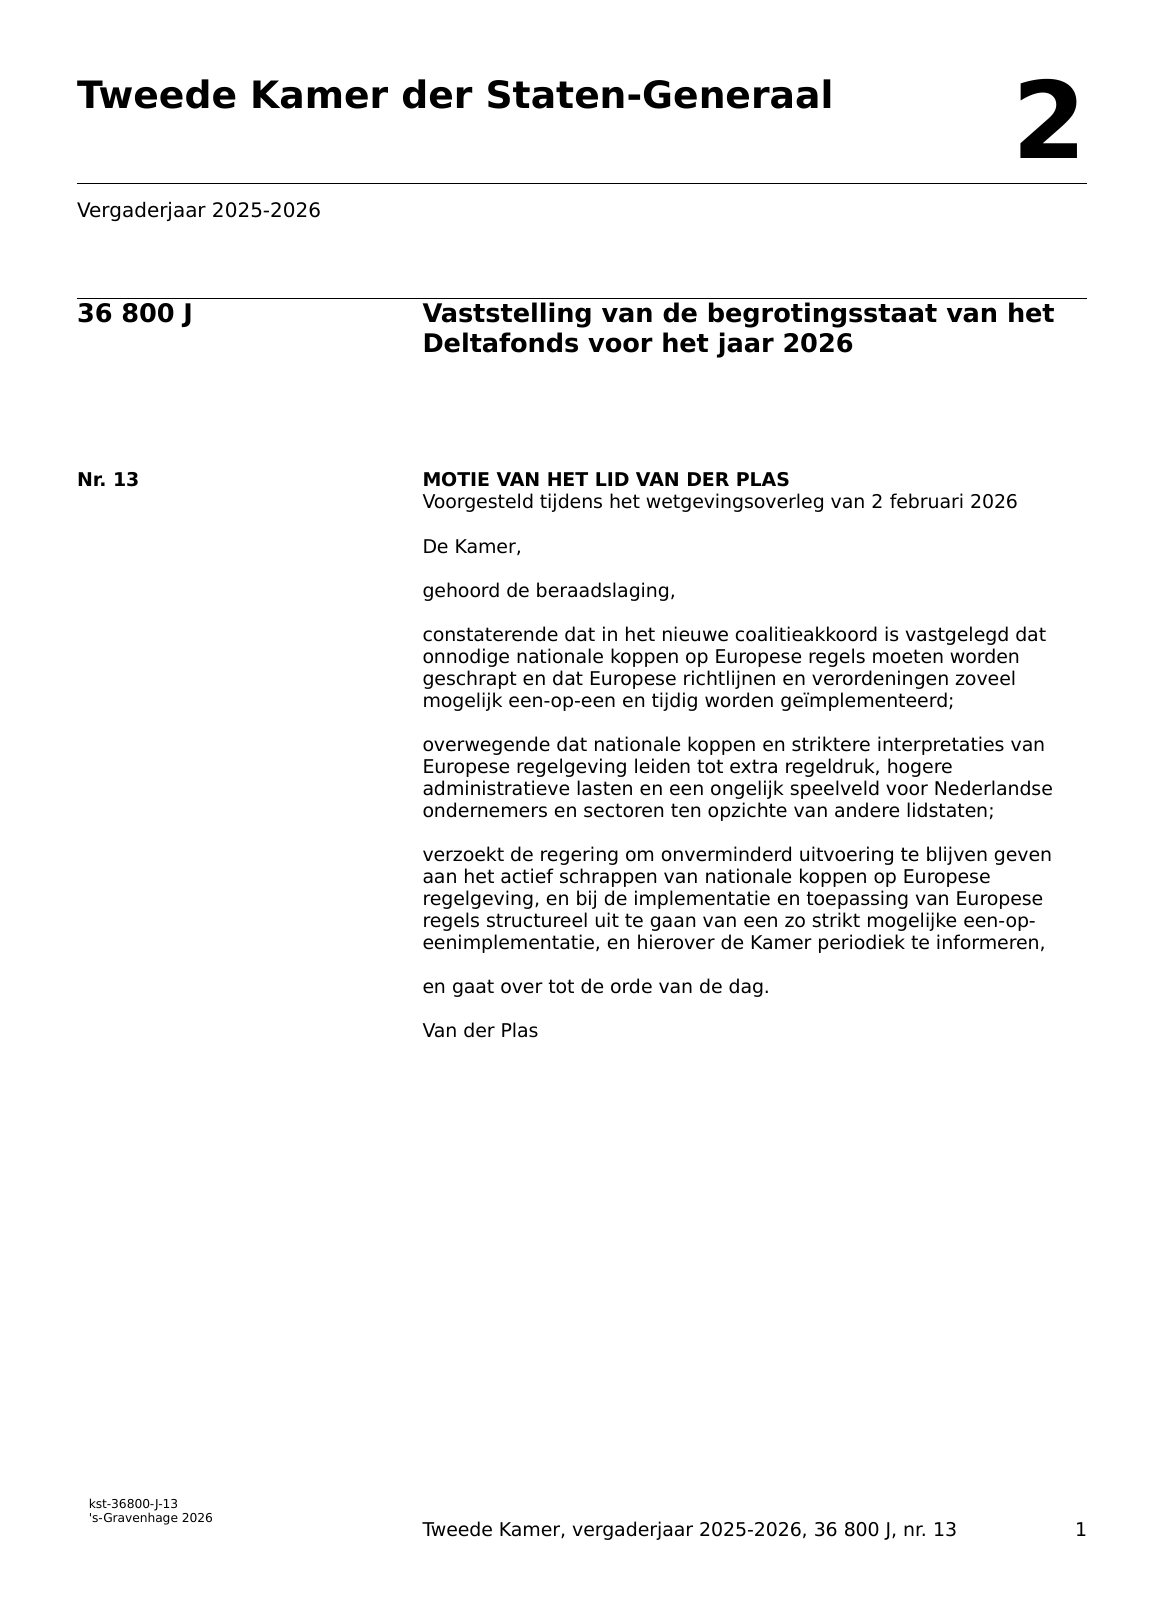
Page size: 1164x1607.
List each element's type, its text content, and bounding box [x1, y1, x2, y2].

subtitle 36 800 J Vaststelling van de begrotingsstaat van het Deltafonds voor het jaar 2026 [77, 299, 1087, 358]
table_cell Vergaderjaar 2025-2026 [77, 184, 1087, 298]
text 's-Gravenhage 2026 [88, 1511, 323, 1525]
text overwegende dat nationale koppen en striktere interpretaties van Europese regelgeving leiden tot extra regeldruk, hogere administratieve lasten en een ongelijk speelveld voor Nederlandse ondernemers en sectoren ten opzichte van andere lidstaten; [422, 734, 1087, 822]
text gehoord de beraadslaging, [422, 580, 1087, 602]
text Voorgesteld tijdens het wetgevingsoverleg van 2 februari 2026 [422, 491, 1087, 513]
text constaterende dat in het nieuwe coalitieakkoord is vastgelegd dat onnodige nationale koppen op Europese regels moeten worden geschrapt en dat Europese richtlijnen en verordeningen zoveel mogelijk een-op-een en tijdig worden geïmplementeerd; [422, 624, 1087, 712]
text kst-36800-J-13 [88, 1497, 323, 1511]
text verzoekt de regering om onverminderd uitvoering te blijven geven aan het actief schrappen van nationale koppen op Europese regelgeving, en bij de implementatie en toepassing van Europese regels structureel uit te gaan van een zo strikt mogelijke een-op-eenimplementatie, en hierover de Kamer periodiek te informeren, [422, 844, 1087, 954]
table_header 2 [886, 59, 1087, 183]
text De Kamer, [422, 536, 1087, 557]
text Van der Plas [422, 1020, 1087, 1042]
subtitle Nr. 13 MOTIE VAN HET LID VAN DER PLAS [77, 469, 1087, 491]
table_header Tweede Kamer der Staten-Generaal [77, 59, 886, 183]
text en gaat over tot de orde van de dag. [422, 976, 1087, 998]
